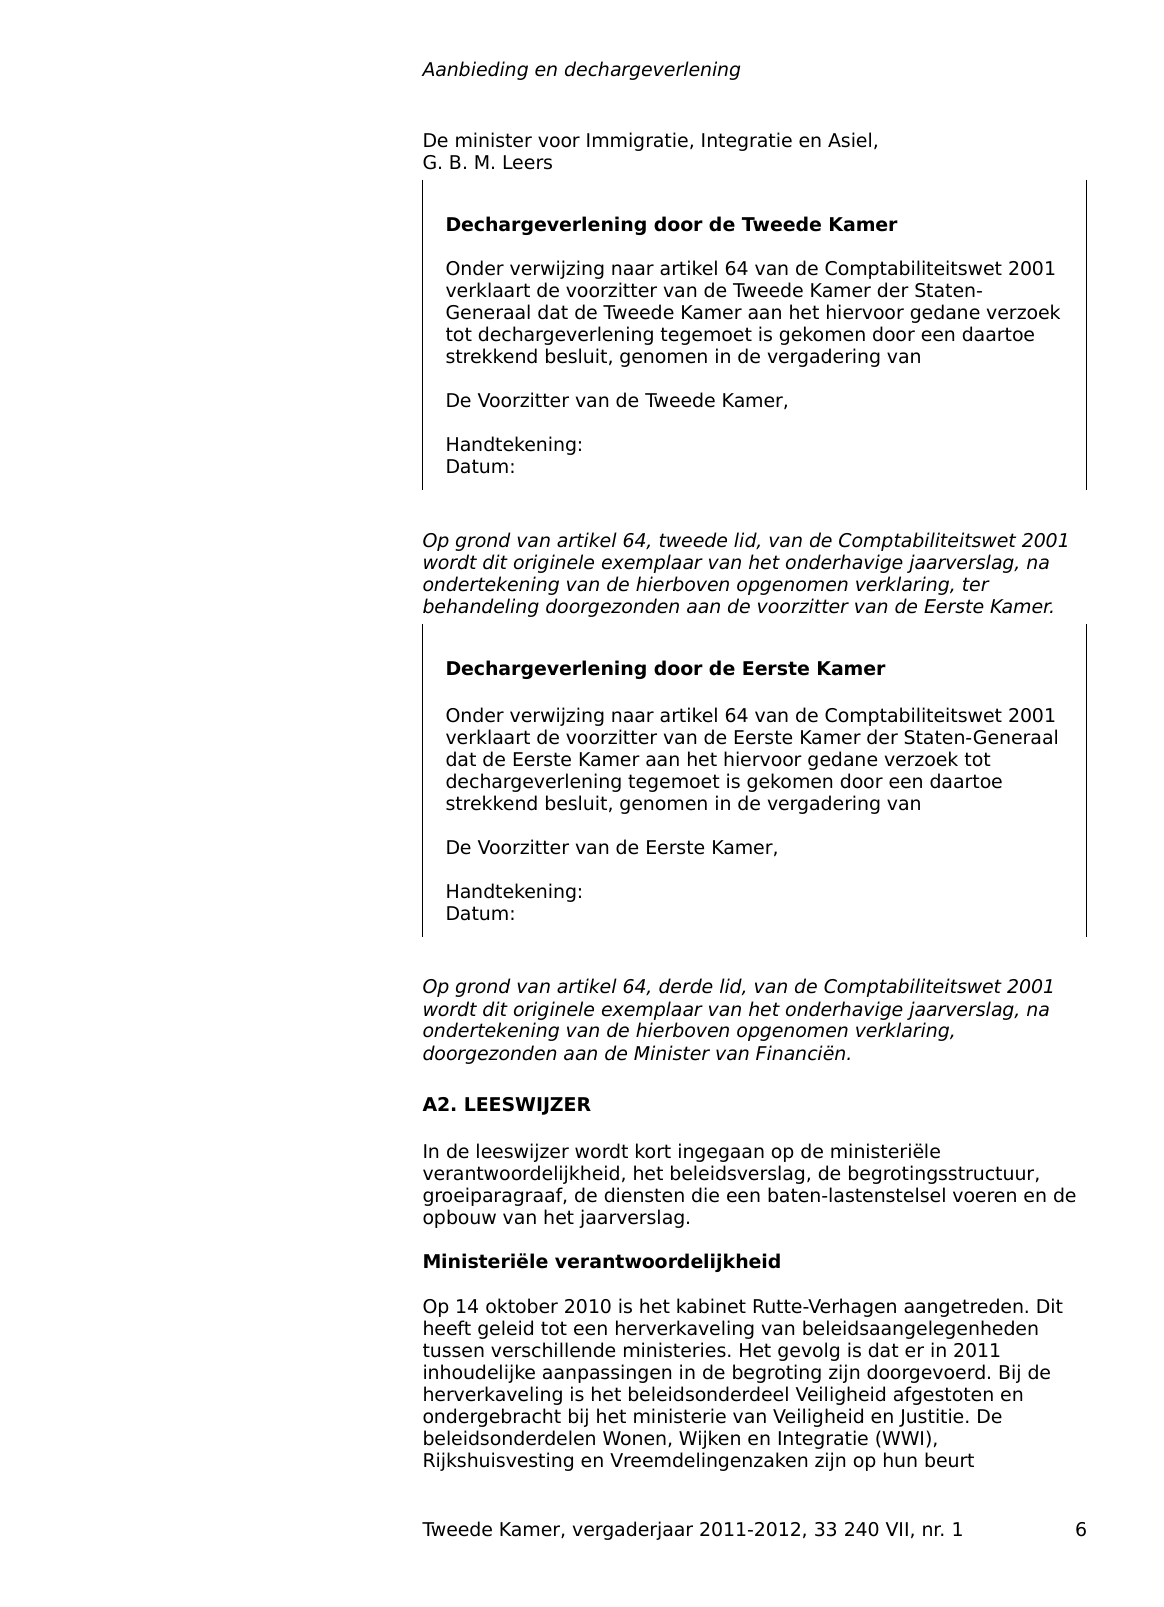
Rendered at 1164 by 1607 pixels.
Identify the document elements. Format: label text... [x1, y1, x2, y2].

text In de leeswijzer wordt kort ingegaan op de ministeriële verantwoordelijkheid, het beleidsverslag, de begrotingsstructuur, groeiparagraaf, de diensten die een baten-lastenstelsel voeren en de opbouw van het jaarverslag. [422, 1141, 1087, 1229]
text De minister voor Immigratie, Integratie en Asiel, G. B. M. Leers [422, 130, 1087, 174]
subtitle A2. LEESWIJZER [422, 1094, 1087, 1116]
text Op grond van artikel 64, tweede lid, van de Comptabiliteitswet 2001 wordt dit originele exemplaar van het onderhavige jaarverslag, na ondertekening van de hierboven opgenomen verklaring, ter behandeling doorgezonden aan de voorzitter van de Eerste Kamer. [422, 530, 1087, 618]
table_header Dechargeverlening door de Tweede Kamer Onder verwijzing naar artikel 64 van de Comptabiliteitswet 2001 verklaart de voorzitter van de Tweede Kamer der Staten-Generaal dat de Tweede Kamer aan het hiervoor gedane verzoek tot dechargeverlening tegemoet is gekomen door een daartoe strekkend besluit, genomen in de vergadering van De Voorzitter van de Tweede Kamer, Handtekening: Datum: [423, 180, 1086, 490]
text Op 14 oktober 2010 is het kabinet Rutte-Verhagen aangetreden. Dit heeft geleid tot een herverkaveling van beleidsaangelegenheden tussen verschillende ministeries. Het gevolg is dat er in 2011 inhoudelijke aanpassingen in de begroting zijn doorgevoerd. Bij de herverkaveling is het beleidsonderdeel Veiligheid afgestoten en ondergebracht bij het ministerie van Veiligheid en Justitie. De beleidsonderdelen Wonen, Wijken en Integratie (WWI), Rijkshuisvesting en Vreemdelingenzaken zijn op hun beurt [422, 1296, 1087, 1471]
table_header Dechargeverlening door de Eerste Kamer Onder verwijzing naar artikel 64 van de Comptabiliteitswet 2001 verklaart de voorzitter van de Eerste Kamer der Staten-Generaal dat de Eerste Kamer aan het hiervoor gedane verzoek tot dechargeverlening tegemoet is gekomen door een daartoe strekkend besluit, genomen in de vergadering van De Voorzitter van de Eerste Kamer, Handtekening: Datum: [423, 624, 1086, 937]
subtitle Ministeriële verantwoordelijkheid [422, 1251, 1087, 1273]
text Op grond van artikel 64, derde lid, van de Comptabiliteitswet 2001 wordt dit originele exemplaar van het onderhavige jaarverslag, na ondertekening van de hierboven opgenomen verklaring, doorgezonden aan de Minister van Financiën. [422, 976, 1087, 1064]
